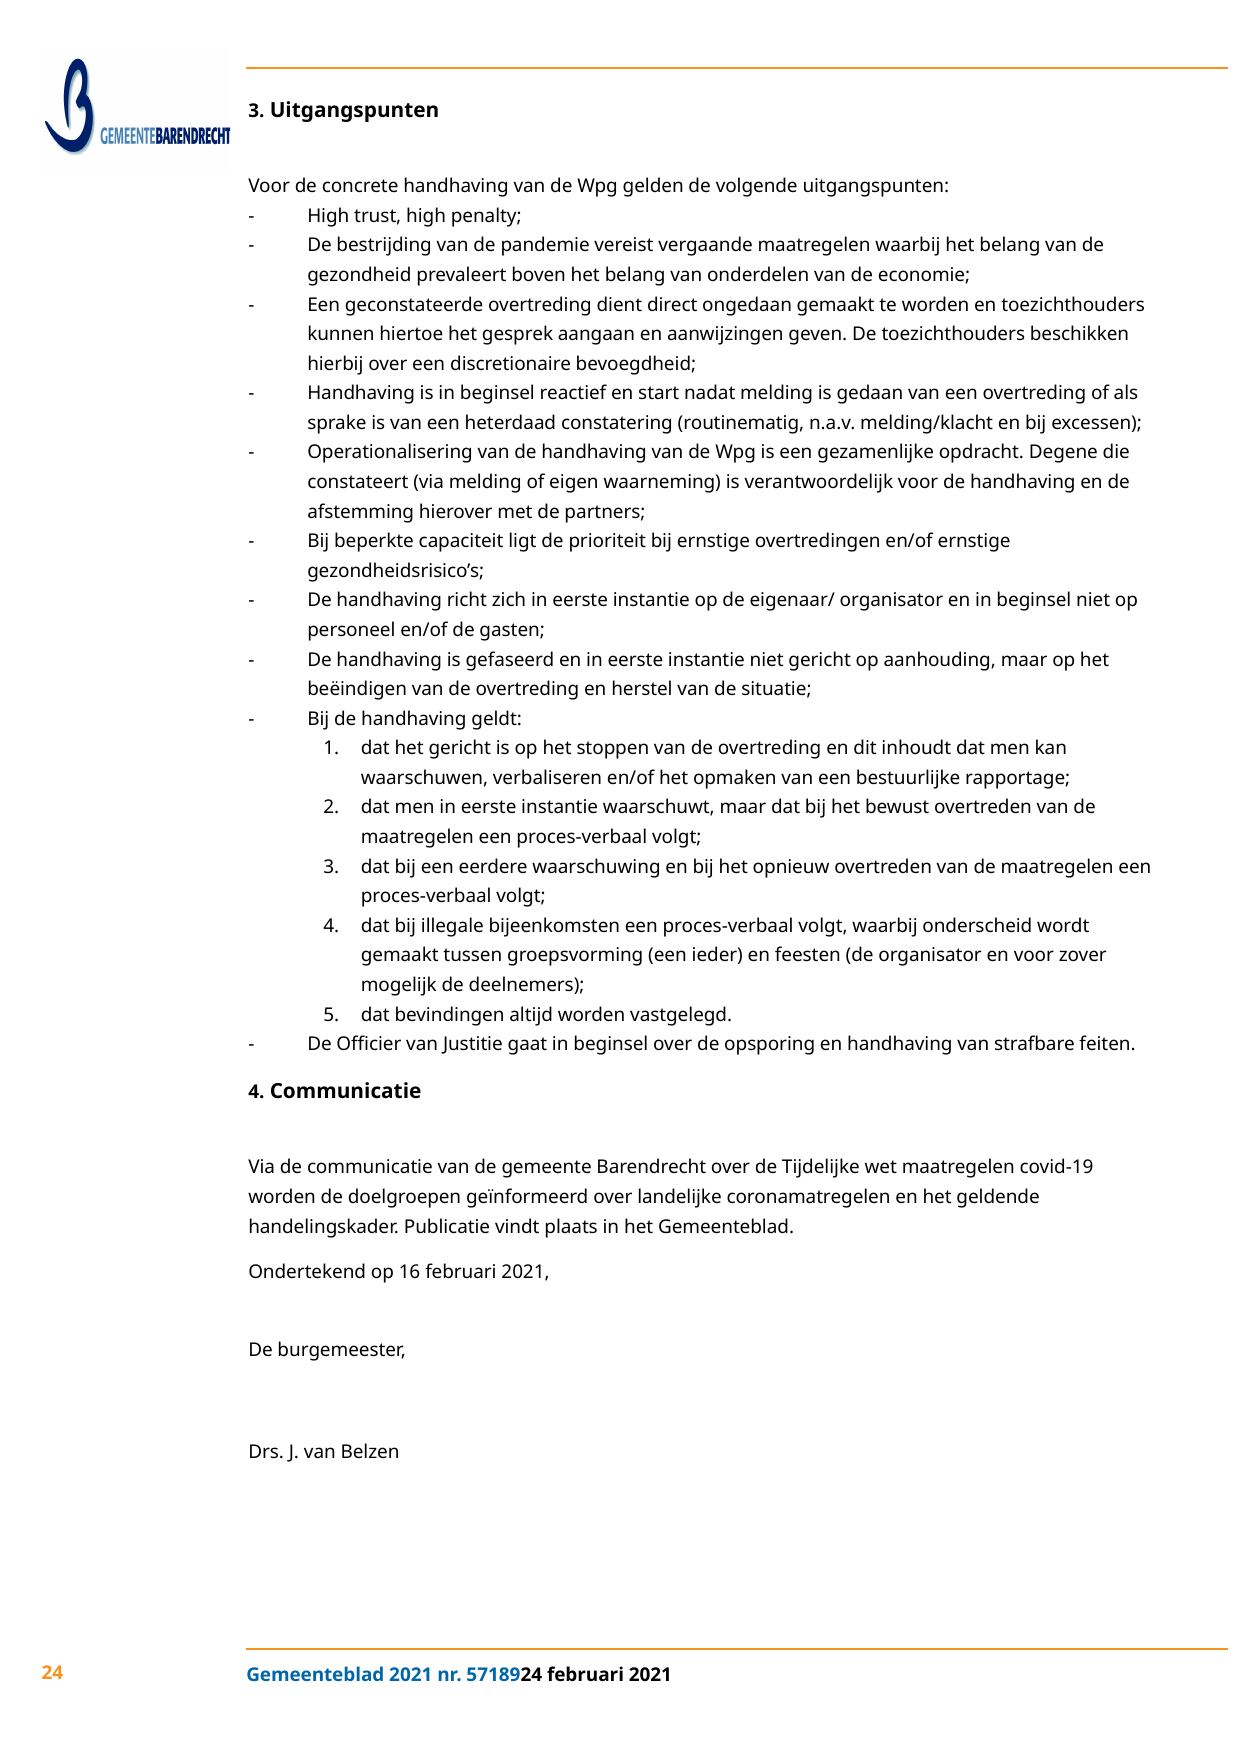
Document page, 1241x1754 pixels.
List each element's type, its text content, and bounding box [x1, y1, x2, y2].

list De handhaving richt zich in eerste instantie op de eigenaar/ organisator en in beginsel niet op personeel en/of de gasten; [248, 587, 1152, 642]
list Bij de handhaving geldt: [248, 705, 1152, 731]
list dat bevindingen altijd worden vastgelegd. [323, 1001, 1152, 1027]
list De bestrijding van de pandemie vereist vergaande maatregelen waarbij het belang van de gezondheid prevaleert boven het belang van onderdelen van de economie; [248, 232, 1152, 287]
text Via de communicatie van de gemeente Barendrecht over de Tijdelijke wet maatregelen covid-19 worden de doelgroepen geïnformeerd over landelijke coronamatregelen en het geldende handelingskader. Publicatie vindt plaats in het Gemeenteblad. [248, 1154, 1152, 1239]
list Handhaving is in beginsel reactief en start nadat melding is gedaan van een overtreding of als sprake is van een heterdaad constatering (routinematig, n.a.v. melding/klacht en bij excessen); [248, 379, 1152, 435]
list High trust, high penalty; [248, 202, 1152, 228]
picture [41, 47, 231, 172]
list dat men in eerste instantie waarschuwt, maar dat bij het bewust overtreden van de maatregelen een proces-verbaal volgt; [323, 794, 1152, 849]
list Operationalisering van de handhaving van de Wpg is een gezamenlijke opdracht. Degene die constateert (via melding of eigen waarneming) is verantwoordelijk voor de handhaving en de afstemming hierover met de partners; [248, 439, 1152, 524]
list Bij beperkte capaciteit ligt de prioriteit bij ernstige overtredingen en/of ernstige gezondheidsrisico’s; [248, 527, 1152, 583]
text 3. Uitgangspunten [248, 95, 1152, 123]
list De Officier van Justitie gaat in beginsel over de opsporing en handhaving van strafbare feiten. [248, 1030, 1152, 1056]
list Een geconstateerde overtreding dient direct ongedaan gemaakt te worden en toezichthouders kunnen hiertoe het gesprek aangaan en aanwijzingen geven. De toezichthouders beschikken hierbij over een discretionaire bevoegdheid; [248, 291, 1152, 376]
text Drs. J. van Belzen [248, 1439, 1152, 1464]
list De handhaving is gefaseerd en in eerste instantie niet gericht op aanhouding, maar op het beëindigen van de overtreding en herstel van de situatie; [248, 646, 1152, 701]
text 4. Communicatie [248, 1076, 1152, 1104]
list dat het gericht is op het stoppen van de overtreding en dit inhoudt dat men kan waarschuwen, verbaliseren en/of het opmaken van een bestuurlijke rapportage; [323, 734, 1152, 790]
text Ondertekend op 16 februari 2021, [248, 1258, 1152, 1284]
list dat bij illegale bijeenkomsten een proces-verbaal volgt, waarbij onderscheid wordt gemaakt tussen groepsvorming (een ieder) en feesten (de organisator en voor zover mogelijk de deelnemers); [323, 912, 1152, 997]
list dat bij een eerdere waarschuwing en bij het opnieuw overtreden van de maatregelen een proces-verbaal volgt; [323, 853, 1152, 908]
text Voor de concrete handhaving van de Wpg gelden de volgende uitgangspunten: [248, 172, 1152, 198]
text De burgemeester, [248, 1336, 1152, 1361]
